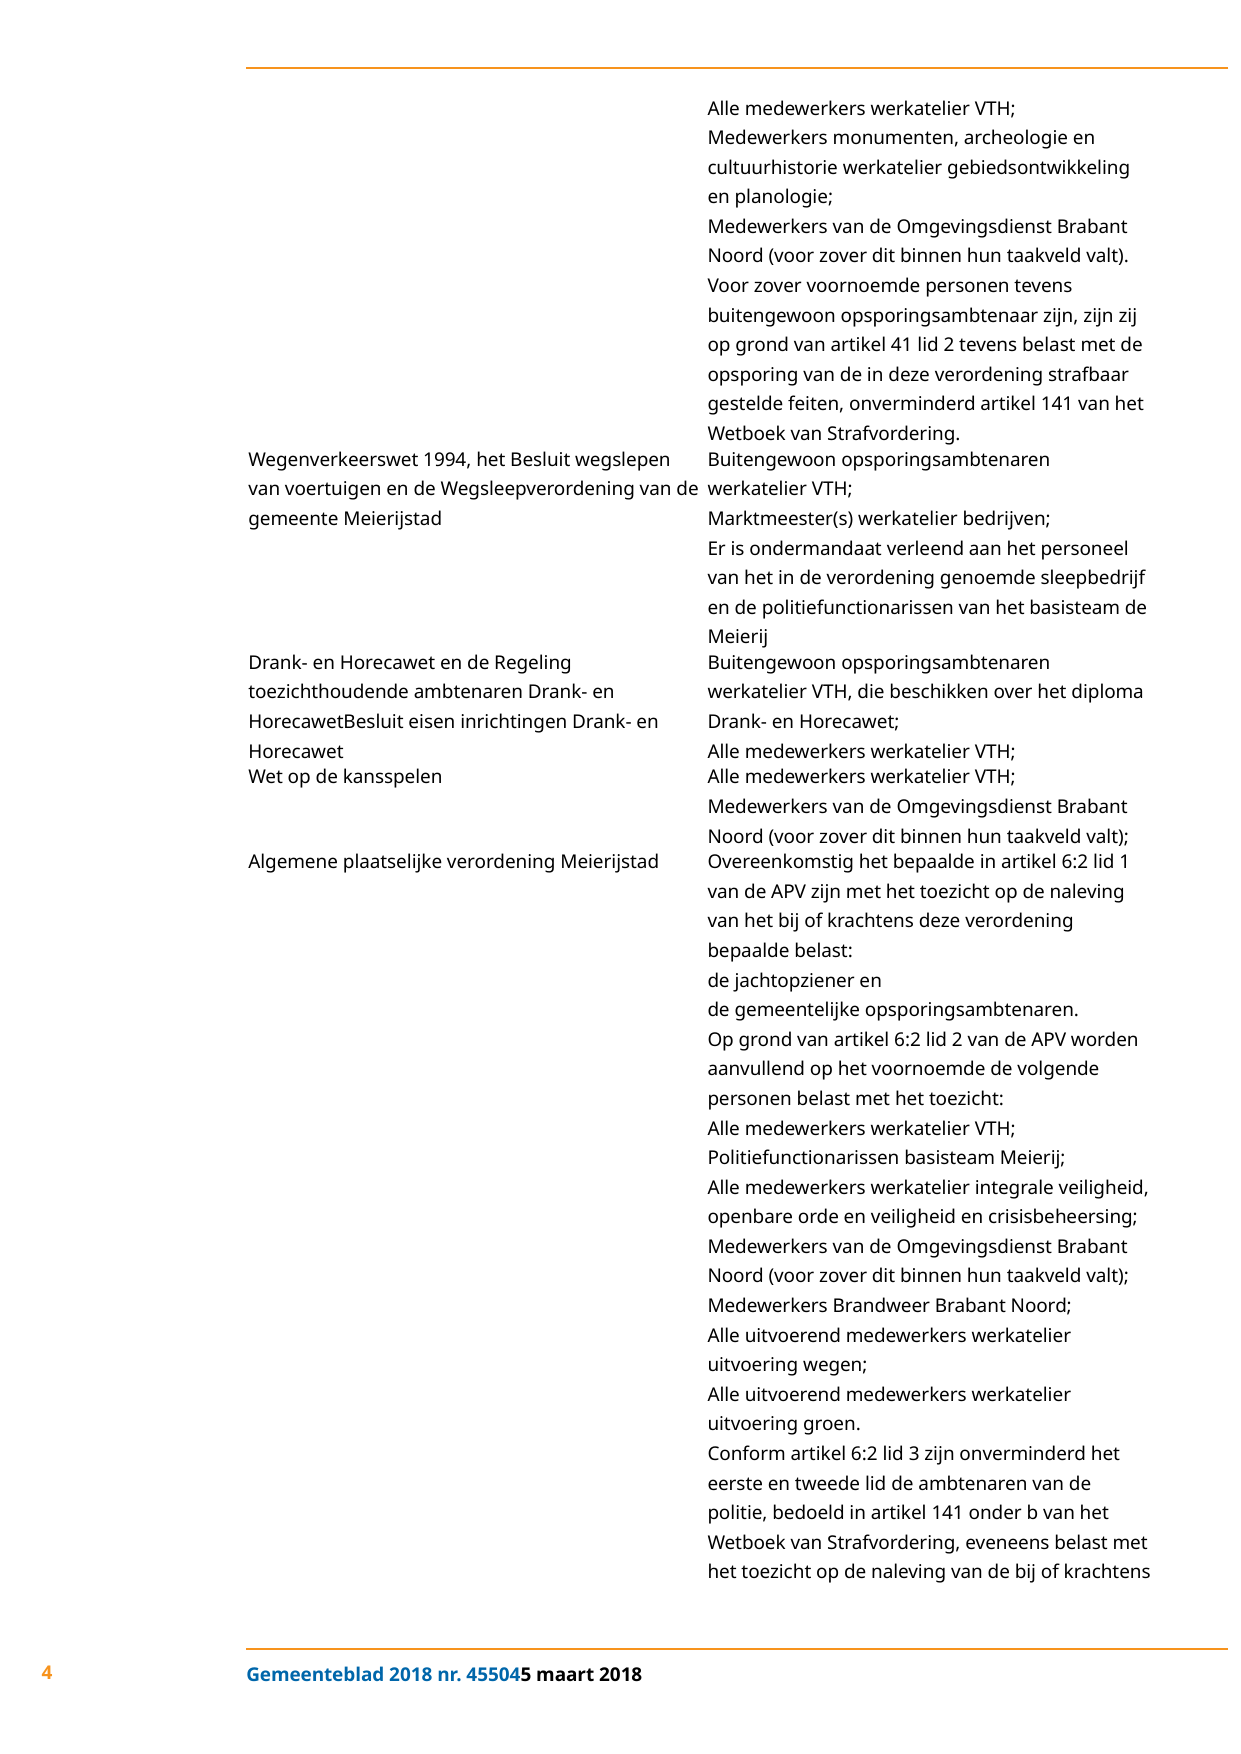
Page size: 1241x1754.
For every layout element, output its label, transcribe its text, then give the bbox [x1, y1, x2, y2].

table_cell Algemene plaatselijke verordening Meierijstad [248, 849, 707, 1584]
table_cell Alle medewerkers werkatelier VTH; Medewerkers van de Omgevingsdienst Brabant Noord (voor zover dit binnen hun taakveld valt); [707, 764, 1152, 848]
table_cell Buitengewoon opsporingsambtenaren werkatelier VTH, die beschikken over het diploma Drank- en Horecawet; Alle medewerkers werkatelier VTH; [707, 649, 1152, 764]
table_cell Wet op de kansspelen [248, 764, 707, 848]
table_cell Overeenkomstig het bepaalde in artikel 6:2 lid 1 van de APV zijn met het toezicht op de naleving van het bij of krachtens deze verordening bepaalde belast: de jachtopziener en de gemeentelijke opsporingsambtenaren. Op grond van artikel 6:2 lid 2 van de APV worden aanvullend op het voornoemde de volgende personen belast met het toezicht: Alle medewerkers werkatelier VTH; Politiefunctionarissen basisteam Meierij; Alle medewerkers werkatelier integrale veiligheid, openbare orde en veiligheid en crisisbeheersing; Medewerkers van de Omgevingsdienst Brabant Noord (voor zover dit binnen hun taakveld valt); Medewerkers Brandweer Brabant Noord; Alle uitvoerend medewerkers werkatelier uitvoering wegen; Alle uitvoerend medewerkers werkatelier uitvoering groen. Conform artikel 6:2 lid 3 zijn onverminderd het eerste en tweede lid de ambtenaren van de politie, bedoeld in artikel 141 onder b van het Wetboek van Strafvordering, eveneens belast met het toezicht op de naleving van de bij of krachtens [707, 849, 1152, 1584]
table_cell Wegenverkeerswet 1994, het Besluit wegslepen van voertuigen en de Wegsleepverordening van de gemeente Meierijstad [248, 446, 707, 649]
table_cell Drank- en Horecawet en de Regeling toezichthoudende ambtenaren Drank- en HorecawetBesluit eisen inrichtingen Drank- en Horecawet [248, 649, 707, 764]
table_cell Alle medewerkers werkatelier VTH; Medewerkers monumenten, archeologie en cultuurhistorie werkatelier gebiedsontwikkeling en planologie; Medewerkers van de Omgevingsdienst Brabant Noord (voor zover dit binnen hun taakveld valt). Voor zover voornoemde personen tevens buitengewoon opsporingsambtenaar zijn, zijn zij op grond van artikel 41 lid 2 tevens belast met de opsporing van de in deze verordening strafbaar gestelde feiten, onverminderd artikel 141 van het Wetboek van Strafvordering. [707, 95, 1152, 446]
table_cell [248, 95, 707, 446]
table_cell Buitengewoon opsporingsambtenaren werkatelier VTH; Marktmeester(s) werkatelier bedrijven; Er is ondermandaat verleend aan het personeel van het in de verordening genoemde sleepbedrijf en de politiefunctionarissen van het basisteam de Meierij [707, 446, 1152, 649]
picture [41, 47, 231, 172]
